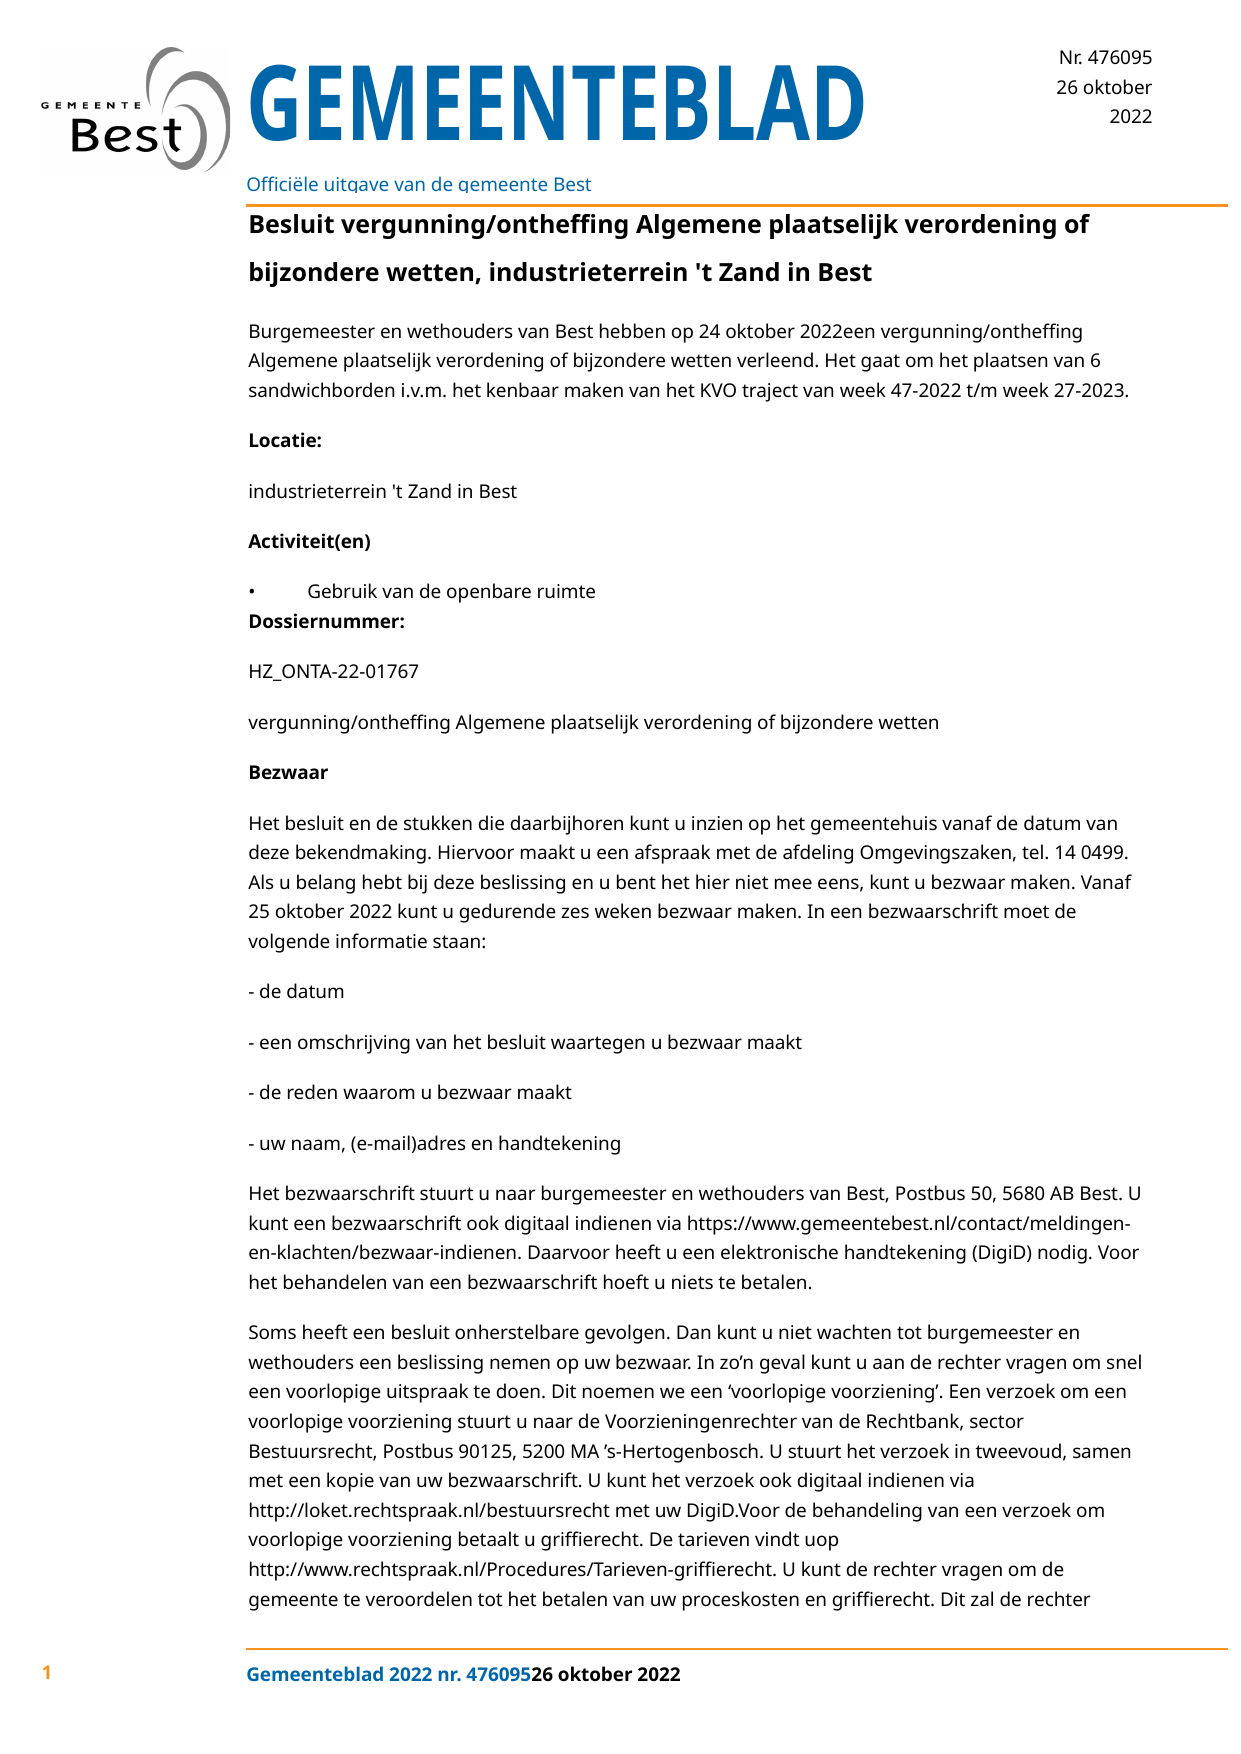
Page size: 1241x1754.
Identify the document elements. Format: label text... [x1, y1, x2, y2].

text - uw naam, (e-mail)adres en handtekening [248, 1130, 1152, 1156]
text Dossiernummer: [248, 608, 1152, 634]
text industrieterrein 't Zand in Best [248, 478, 1152, 504]
text Het bezwaarschrift stuurt u naar burgemeester en wethouders van Best, Postbus 50, 5680 AB Best. U kunt een bezwaarschrift ook digitaal indienen via https://www.gemeentebest.nl/contact/meldingen-en-klachten/bezwaar-indienen. Daarvoor heeft u een elektronische handtekening (DigiD) nodig. Voor het behandelen van een bezwaarschrift hoeft u niets te betalen. [248, 1180, 1152, 1295]
text Burgemeester en wethouders van Best hebben op 24 oktober 2022een vergunning/ontheffing Algemene plaatselijk verordening of bijzondere wetten verleend. Het gaat om het plaatsen van 6 sandwichborden i.v.m. het kenbaar maken van het KVO traject van week 47-2022 t/m week 27-2023. [248, 318, 1152, 403]
text HZ_ONTA-22-01767 [248, 659, 1152, 684]
text Het besluit en de stukken die daarbijhoren kunt u inzien op het gemeentehuis vanaf de datum van deze bekendmaking. Hiervoor maakt u een afspraak met de afdeling Omgevingszaken, tel. 14 0499. Als u belang hebt bij deze beslissing en u bent het hier niet mee eens, kunt u bezwaar maken. Vanaf 25 oktober 2022 kunt u gedurende zes weken bezwaar maken. In een bezwaarschrift moet de volgende informatie staan: [248, 810, 1152, 954]
text vergunning/ontheffing Algemene plaatselijk verordening of bijzondere wetten [248, 709, 1152, 735]
list Gebruik van de openbare ruimte [248, 579, 1152, 604]
text Locatie: [248, 427, 1152, 453]
text Bezwaar [248, 759, 1152, 785]
text - de reden waarom u bezwaar maakt [248, 1079, 1152, 1105]
text Activiteit(en) [248, 528, 1152, 554]
text Besluit vergunning/ontheffing Algemene plaatselijk verordening of bijzondere wetten, industrieterrein 't Zand in Best [248, 207, 1152, 288]
text - de datum [248, 979, 1152, 1004]
picture [41, 47, 231, 172]
text - een omschrijving van het besluit waartegen u bezwaar maakt [248, 1029, 1152, 1055]
text Soms heeft een besluit onherstelbare gevolgen. Dan kunt u niet wachten tot burgemeester en wethouders een beslissing nemen op uw bezwaar. In zo’n geval kunt u aan de rechter vragen om snel een voorlopige uitspraak te doen. Dit noemen we een ‘voorlopige voorziening’. Een verzoek om een voorlopige voorziening stuurt u naar de Voorzieningenrechter van de Rechtbank, sector Bestuursrecht, Postbus 90125, 5200 MA ’s-Hertogenbosch. U stuurt het verzoek in tweevoud, samen met een kopie van uw bezwaarschrift. U kunt het verzoek ook digitaal indienen via http://loket.rechtspraak.nl/bestuursrecht met uw DigiD.Voor de behandeling van een verzoek om voorlopige voorziening betaalt u griffierecht. De tarieven vindt uop http://www.rechtspraak.nl/Procedures/Tarieven-griffierecht. U kunt de rechter vragen om de gemeente te veroordelen tot het betalen van uw proceskosten en griffierecht. Dit zal de rechter [248, 1319, 1152, 1612]
